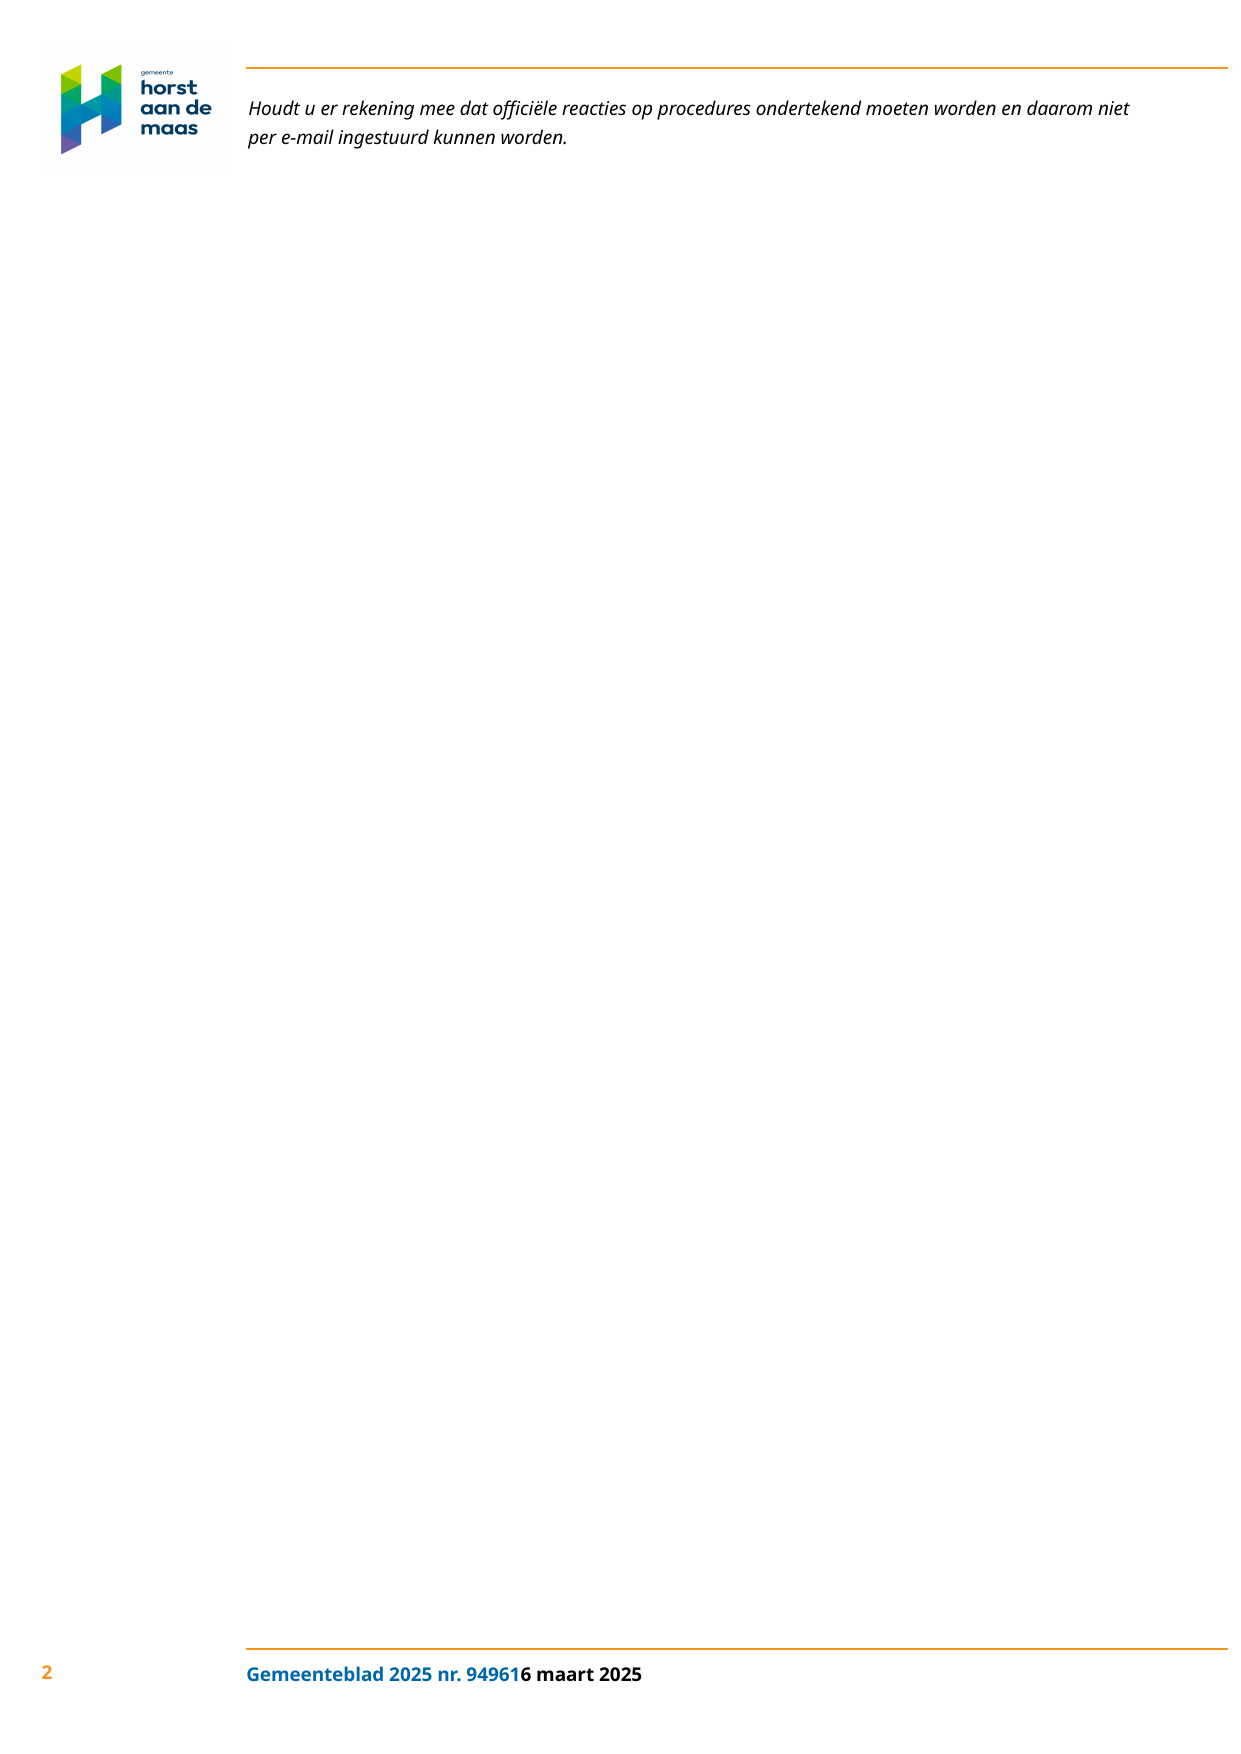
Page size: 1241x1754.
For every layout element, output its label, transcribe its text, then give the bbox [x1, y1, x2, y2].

picture [41, 47, 231, 172]
text Houdt u er rekening mee dat officiële reacties op procedures ondertekend moeten worden en daarom niet per e-mail ingestuurd kunnen worden. [248, 95, 1152, 150]
